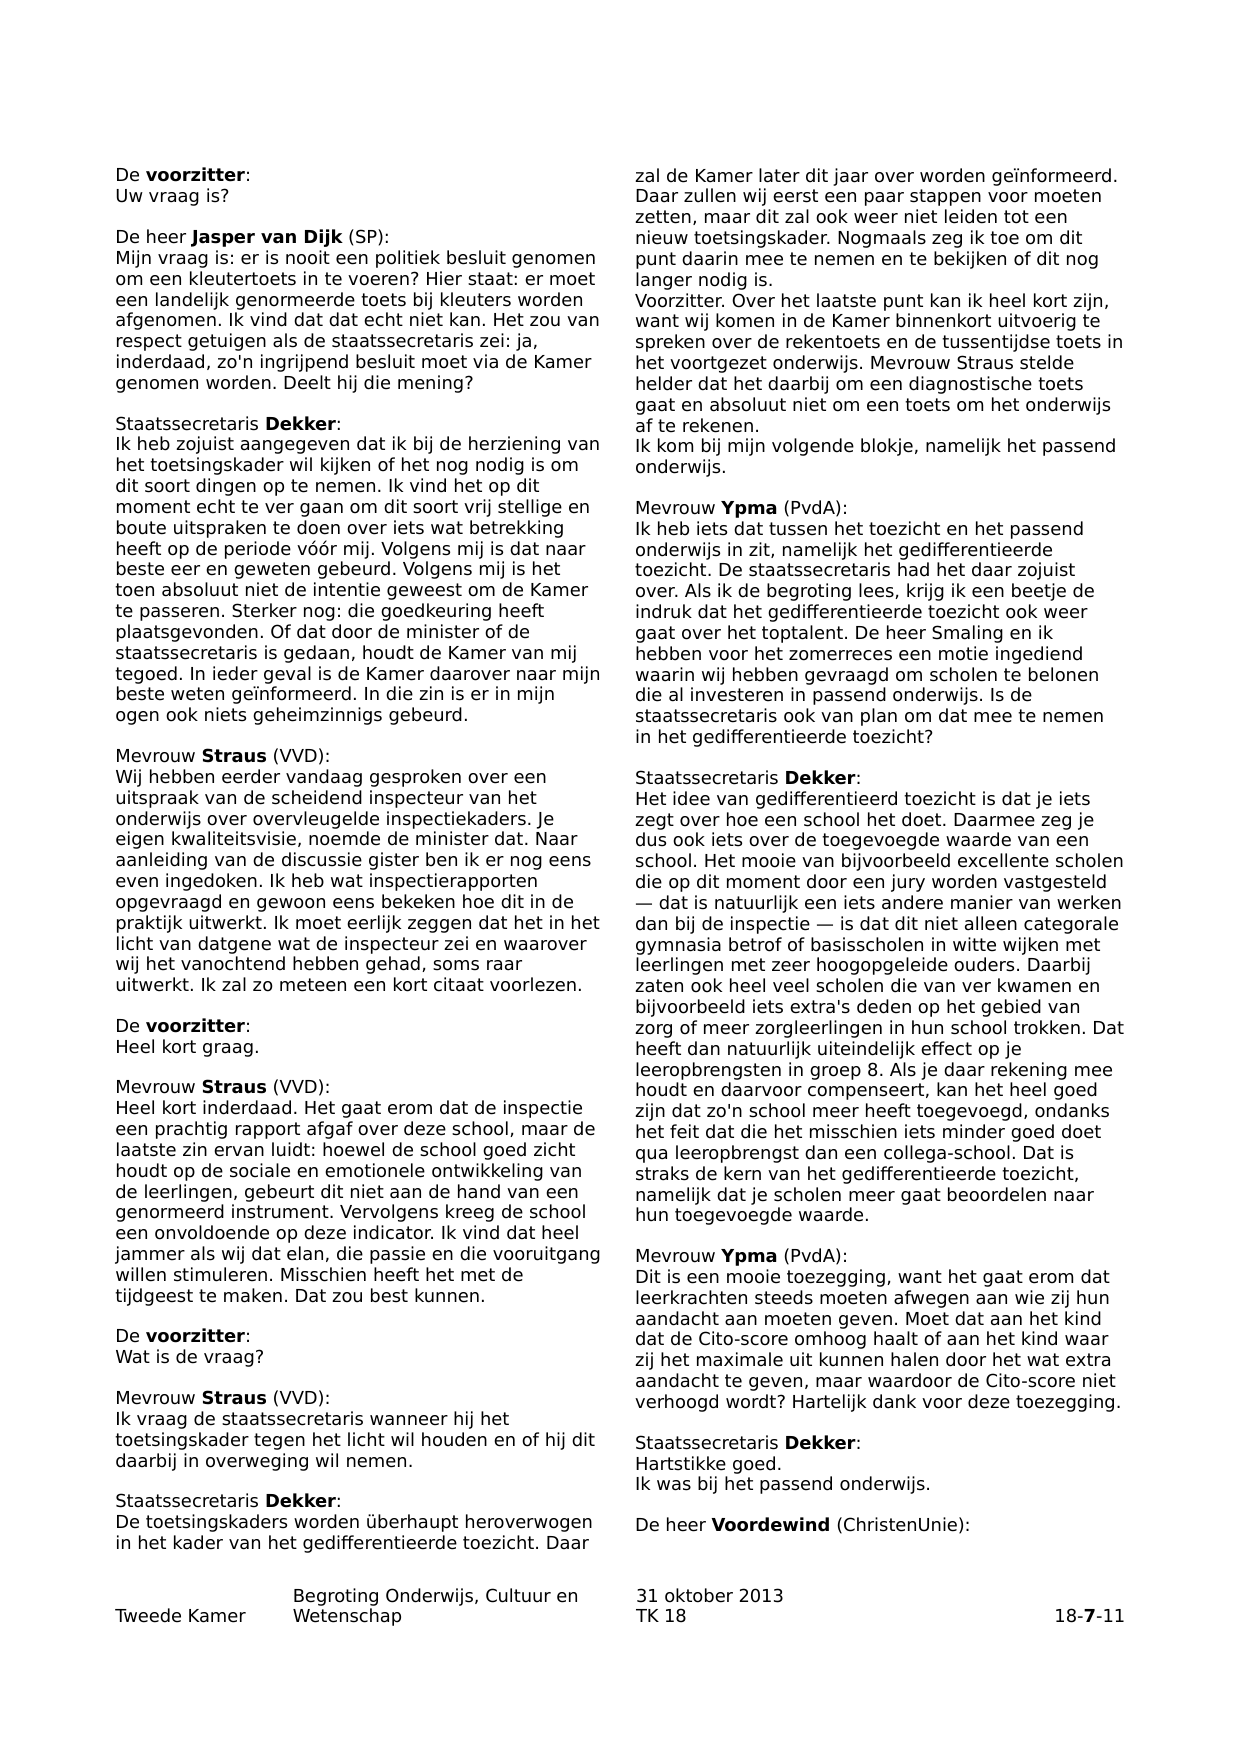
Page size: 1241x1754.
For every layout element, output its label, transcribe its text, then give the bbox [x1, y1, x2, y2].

text Wat is de vraag? [115, 1347, 605, 1368]
text Mevrouw Ypma (PvdA): [635, 498, 1125, 518]
text Heel kort graag. [115, 1036, 605, 1057]
text Heel kort inderdaad. Het gaat erom dat de inspectie een prachtig rapport afgaf over deze school, maar de laatste zin ervan luidt: hoewel de school goed zicht houdt op de sociale en emotionele ontwikkeling van de leerlingen, gebeurt dit niet aan de hand van een genormeerd instrument. Vervolgens kreeg de school een onvoldoende op deze indicator. Ik vind dat heel jammer als wij dat elan, die passie en die vooruitgang willen stimuleren. Misschien heeft het met de tijdgeest te maken. Dat zou best kunnen. [115, 1098, 605, 1306]
text Ik heb zojuist aangegeven dat ik bij de herziening van het toetsingskader wil kijken of het nog nodig is om dit soort dingen op te nemen. Ik vind het op dit moment echt te ver gaan om dit soort vrij stellige en boute uitspraken te doen over iets wat betrekking heeft op de periode vóór mij. Volgens mij is dat naar beste eer en geweten gebeurd. Volgens mij is het toen absoluut niet de intentie geweest om de Kamer te passeren. Sterker nog: die goedkeuring heeft plaatsgevonden. Of dat door de minister of de staatssecretaris is gedaan, houdt de Kamer van mij tegoed. In ieder geval is de Kamer daarover naar mijn beste weten geïnformeerd. In die zin is er in mijn ogen ook niets geheimzinnigs gebeurd. [115, 434, 605, 726]
text Staatssecretaris Dekker: [115, 413, 605, 434]
text Staatssecretaris Dekker: [115, 1491, 605, 1512]
text De voorzitter: [115, 1016, 605, 1036]
text Dit is een mooie toezegging, want het gaat erom dat leerkrachten steeds moeten afwegen aan wie zij hun aandacht aan moeten geven. Moet dat aan het kind dat de Cito-score omhoog haalt of aan het kind waar zij het maximale uit kunnen halen door het wat extra aandacht te geven, maar waardoor de Cito-score niet verhoogd wordt? Hartelijk dank voor deze toezegging. [635, 1267, 1125, 1412]
text Mevrouw Straus (VVD): [115, 1388, 605, 1409]
text De voorzitter: [115, 1326, 605, 1347]
text Ik heb iets dat tussen het toezicht en het passend onderwijs in zit, namelijk het gedifferentieerde toezicht. De staatssecretaris had het daar zojuist over. Als ik de begroting lees, krijg ik een beetje de indruk dat het gedifferentieerde toezicht ook weer gaat over het toptalent. De heer Smaling en ik hebben voor het zomerreces een motie ingediend waarin wij hebben gevraagd om scholen te belonen die al investeren in passend onderwijs. Is de staatssecretaris ook van plan om dat mee te nemen in het gedifferentieerde toezicht? [635, 518, 1125, 748]
text De voorzitter: [115, 165, 605, 186]
text Het idee van gedifferentieerd toezicht is dat je iets zegt over hoe een school het doet. Daarmee zeg je dus ook iets over de toegevoegde waarde van een school. Het mooie van bijvoorbeeld excellente scholen die op dit moment door een jury worden vastgesteld — dat is natuurlijk een iets andere manier van werken dan bij de inspectie — is dat dit niet alleen categorale gymnasia betrof of basisscholen in witte wijken met leerlingen met zeer hoogopgeleide ouders. Daarbij zaten ook heel veel scholen die van ver kwamen en bijvoorbeeld iets extra's deden op het gebied van zorg of meer zorgleerlingen in hun school trokken. Dat heeft dan natuurlijk uiteindelijk effect op je leeropbrengsten in groep 8. Als je daar rekening mee houdt en daarvoor compenseert, kan het heel goed zijn dat zo'n school meer heeft toegevoegd, ondanks het feit dat die het misschien iets minder goed doet qua leeropbrengst dan een collega-school. Dat is straks de kern van het gedifferentieerde toezicht, namelijk dat je scholen meer gaat beoordelen naar hun toegevoegde waarde. [635, 788, 1125, 1226]
text De heer Voordewind (ChristenUnie): [635, 1515, 1125, 1536]
text Mevrouw Straus (VVD): [115, 1077, 605, 1098]
text Hartstikke goed. [635, 1453, 1125, 1474]
text Staatssecretaris Dekker: [635, 768, 1125, 788]
text Wij hebben eerder vandaag gesproken over een uitspraak van de scheidend inspecteur van het onderwijs over overvleugelde inspectiekaders. Je eigen kwaliteitsvisie, noemde de minister dat. Naar aanleiding van de discussie gister ben ik er nog eens even ingedoken. Ik heb wat inspectierapporten opgevraagd en gewoon eens bekeken hoe dit in de praktijk uitwerkt. Ik moet eerlijk zeggen dat het in het licht van datgene wat de inspecteur zei en waarover wij het vanochtend hebben gehad, soms raar uitwerkt. Ik zal zo meteen een kort citaat voorlezen. [115, 767, 605, 996]
text Ik vraag de staatssecretaris wanneer hij het toetsingskader tegen het licht wil houden en of hij dit daarbij in overweging wil nemen. [115, 1409, 605, 1471]
text Uw vraag is? [115, 186, 605, 207]
text Ik was bij het passend onderwijs. [635, 1474, 1125, 1495]
text De toetsingskaders worden überhaupt heroverwogen in het kader van het gedifferentieerde toezicht. Daar [115, 1512, 605, 1553]
text Voorzitter. Over het laatste punt kan ik heel kort zijn, want wij komen in de Kamer binnenkort uitvoerig te spreken over de rekentoets en de tussentijdse toets in het voortgezet onderwijs. Mevrouw Straus stelde helder dat het daarbij om een diagnostische toets gaat en absoluut niet om een toets om het onderwijs af te rekenen. [635, 290, 1125, 436]
text Staatssecretaris Dekker: [635, 1432, 1125, 1453]
text De heer Jasper van Dijk (SP): [115, 227, 605, 248]
text Mevrouw Straus (VVD): [115, 746, 605, 767]
text zal de Kamer later dit jaar over worden geïnformeerd. Daar zullen wij eerst een paar stappen voor moeten zetten, maar dit zal ook weer niet leiden tot een nieuw toetsingskader. Nogmaals zeg ik toe om dit punt daarin mee te nemen en te bekijken of dit nog langer nodig is. [635, 165, 1125, 290]
text Ik kom bij mijn volgende blokje, namelijk het passend onderwijs. [635, 436, 1125, 478]
text Mevrouw Ypma (PvdA): [635, 1246, 1125, 1267]
text Mijn vraag is: er is nooit een politiek besluit genomen om een kleutertoets in te voeren? Hier staat: er moet een landelijk genormeerde toets bij kleuters worden afgenomen. Ik vind dat dat echt niet kan. Het zou van respect getuigen als de staatssecretaris zei: ja, inderdaad, zo'n ingrijpend besluit moet via de Kamer genomen worden. Deelt hij die mening? [115, 248, 605, 393]
